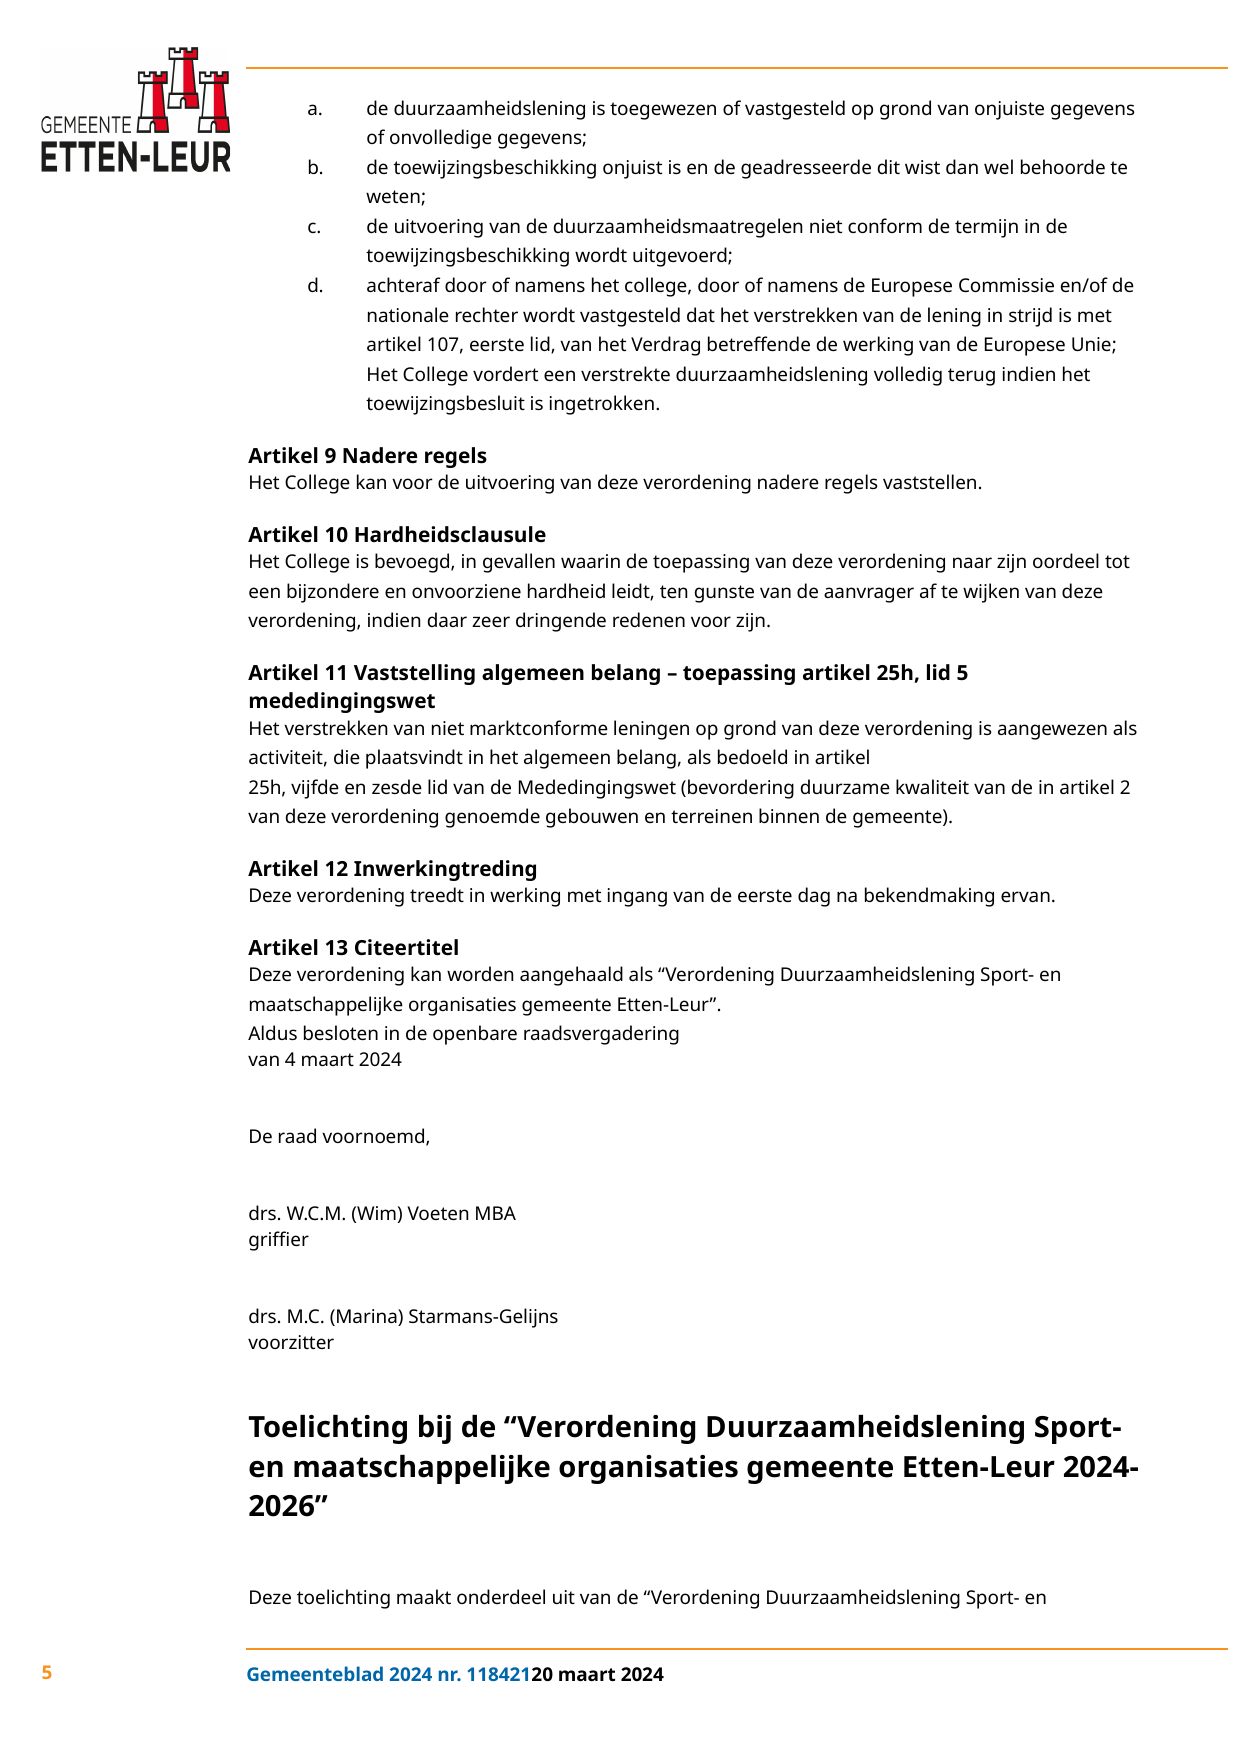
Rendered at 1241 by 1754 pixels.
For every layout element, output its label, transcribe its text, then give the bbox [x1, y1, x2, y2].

text voorzitter [248, 1329, 1152, 1355]
text drs. W.C.M. (Wim) Voeten MBA [248, 1201, 1152, 1226]
text van 4 maart 2024 [248, 1046, 1152, 1072]
text De raad voornoemd, [248, 1123, 1152, 1149]
text Toelichting bij de “Verordening Duurzaamheidslening Sport- en maatschappelijke organisaties gemeente Etten-Leur 2024-2026” [248, 1406, 1152, 1525]
text Artikel 9 Nadere regels [248, 441, 1152, 469]
text Het College kan voor de uitvoering van deze verordening nadere regels vaststellen. [248, 469, 1152, 495]
text Artikel 12 Inwerkingtreding [248, 854, 1152, 882]
list achteraf door of namens het college, door of namens de Europese Commissie en/of de nationale rechter wordt vastgesteld dat het verstrekken van de lening in strijd is met artikel 107, eerste lid, van het Verdrag betreffende de werking van de Europese Unie; Het College vordert een verstrekte duurzaamheidslening volledig terug indien het toewijzingsbesluit is ingetrokken. [307, 272, 1152, 416]
text Artikel 13 Citeertitel [248, 933, 1152, 961]
text Artikel 10 Hardheidsclausule [248, 520, 1152, 548]
list de uitvoering van de duurzaamheidsmaatregelen niet conform de termijn in de toewijzingsbeschikking wordt uitgevoerd; [307, 213, 1152, 268]
text 25h, vijfde en zesde lid van de Mededingingswet (bevordering duurzame kwaliteit van de in artikel 2 van deze verordening genoemde gebouwen en terreinen binnen de gemeente). [248, 774, 1152, 829]
text Het College is bevoegd, in gevallen waarin de toepassing van deze verordening naar zijn oordeel tot een bijzondere en onvoorziene hardheid leidt, ten gunste van de aanvrager af te wijken van deze verordening, indien daar zeer dringende redenen voor zijn. [248, 548, 1152, 633]
text Deze toelichting maakt onderdeel uit van de “Verordening Duurzaamheidslening Sport- en [248, 1584, 1152, 1610]
text Het verstrekken van niet marktconforme leningen op grond van deze verordening is aangewezen als activiteit, die plaatsvindt in het algemeen belang, als bedoeld in artikel [248, 715, 1152, 770]
text Deze verordening treedt in werking met ingang van de eerste dag na bekendmaking ervan. [248, 882, 1152, 908]
text Artikel 11 Vaststelling algemeen belang – toepassing artikel 25h, lid 5 mededingingswet [248, 658, 1152, 715]
text griffier [248, 1226, 1152, 1252]
text Deze verordening kan worden aangehaald als “Verordening Duurzaamheidslening Sport- en maatschappelijke organisaties gemeente Etten-Leur”. [248, 961, 1152, 1017]
picture [41, 47, 231, 172]
list de duurzaamheidslening is toegewezen of vastgesteld op grond van onjuiste gegevens of onvolledige gegevens; [307, 95, 1152, 150]
list de toewijzingsbeschikking onjuist is en de geadresseerde dit wist dan wel behoorde te weten; [307, 154, 1152, 209]
text Aldus besloten in de openbare raadsvergadering [248, 1020, 1152, 1046]
text drs. M.C. (Marina) Starmans-Gelijns [248, 1303, 1152, 1329]
